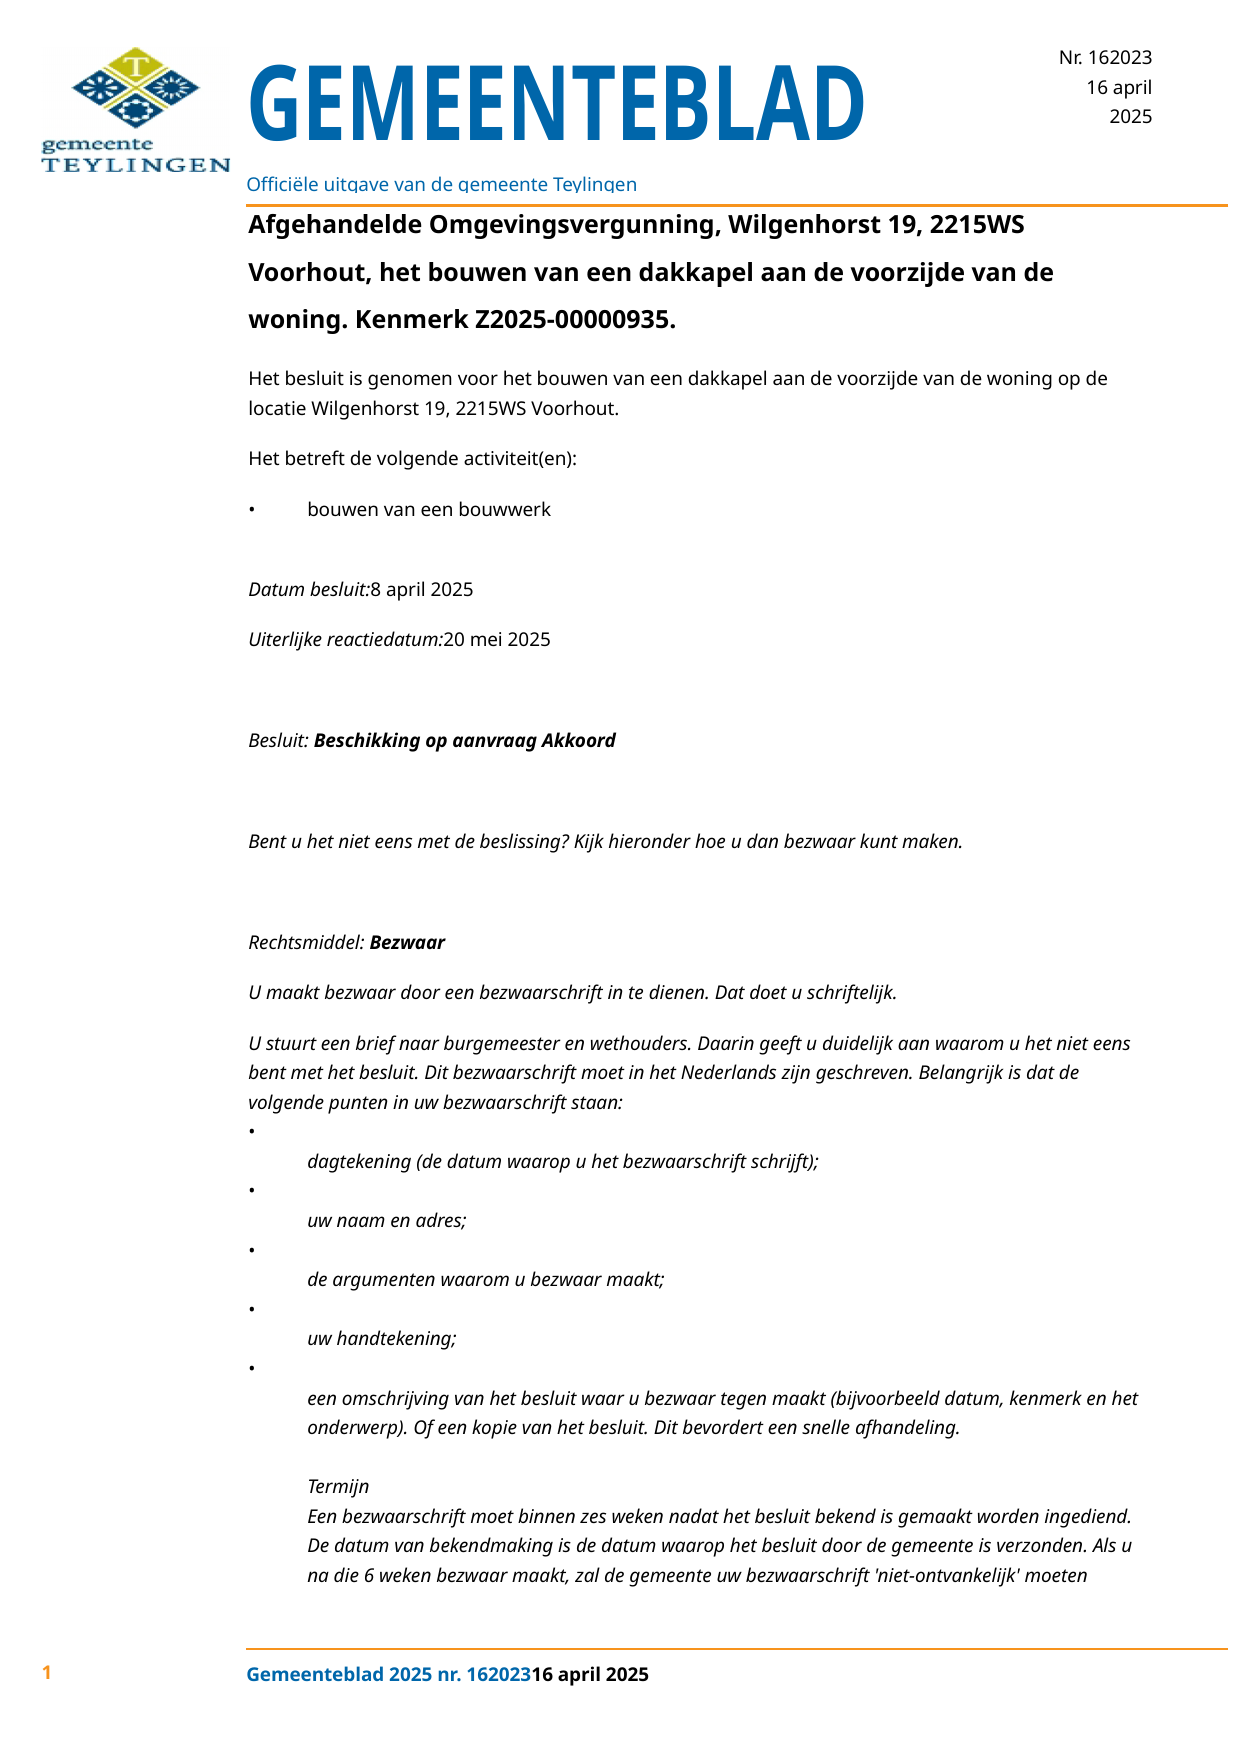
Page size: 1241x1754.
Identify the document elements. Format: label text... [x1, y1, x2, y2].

text Het besluit is genomen voor het bouwen van een dakkapel aan de voorzijde van de woning op de locatie Wilgenhorst 19, 2215WS Voorhout. [248, 366, 1152, 421]
list Een bezwaarschrift moet binnen zes weken nadat het besluit bekend is gemaakt worden ingediend. De datum van bekendmaking is de datum waarop het besluit door de gemeente is verzonden. Als u na die 6 weken bezwaar maakt, zal de gemeente uw bezwaarschrift 'niet-ontvankelijk' moeten [248, 1503, 1152, 1588]
list dagtekening (de datum waarop u het bezwaarschrift schrijft); [248, 1148, 1152, 1174]
text U stuurt een brief naar burgemeester en wethouders. Daarin geeft u duidelijk aan waarom u het niet eens bent met het besluit. Dit bezwaarschrift moet in het Nederlands zijn geschreven. Belangrijk is dat de volgende punten in uw bezwaarschrift staan: [248, 1030, 1152, 1114]
list Termijn [248, 1473, 1152, 1499]
list een omschrijving van het besluit waar u bezwaar tegen maakt (bijvoorbeeld datum, kenmerk en het onderwerp). Of een kopie van het besluit. Dit bevordert een snelle afhandeling. [248, 1385, 1152, 1440]
list de argumenten waarom u bezwaar maakt; [248, 1266, 1152, 1292]
text Het betreft de volgende activiteit(en): [248, 446, 1152, 471]
text Bent u het niet eens met de beslissing? Kijk hieronder hoe u dan bezwaar kunt maken. [248, 828, 1152, 854]
text Besluit: Beschikking op aanvraag Akkoord [248, 727, 1152, 753]
text U maakt bezwaar door een bezwaarschrift in te dienen. Dat doet u schriftelijk. [248, 979, 1152, 1005]
list uw naam en adres; [248, 1207, 1152, 1233]
list bouwen van een bouwwerk [248, 496, 1152, 522]
text Datum besluit:8 april 2025 [248, 576, 1152, 602]
picture [41, 47, 231, 172]
text Uiterlijke reactiedatum:20 mei 2025 [248, 626, 1152, 652]
list uw handtekening; [248, 1326, 1152, 1351]
text Rechtsmiddel: Bezwaar [248, 929, 1152, 954]
text Afgehandelde Omgevingsvergunning, Wilgenhorst 19, 2215WS Voorhout, het bouwen van een dakkapel aan de voorzijde van de woning. Kenmerk Z2025-00000935. [248, 207, 1152, 336]
